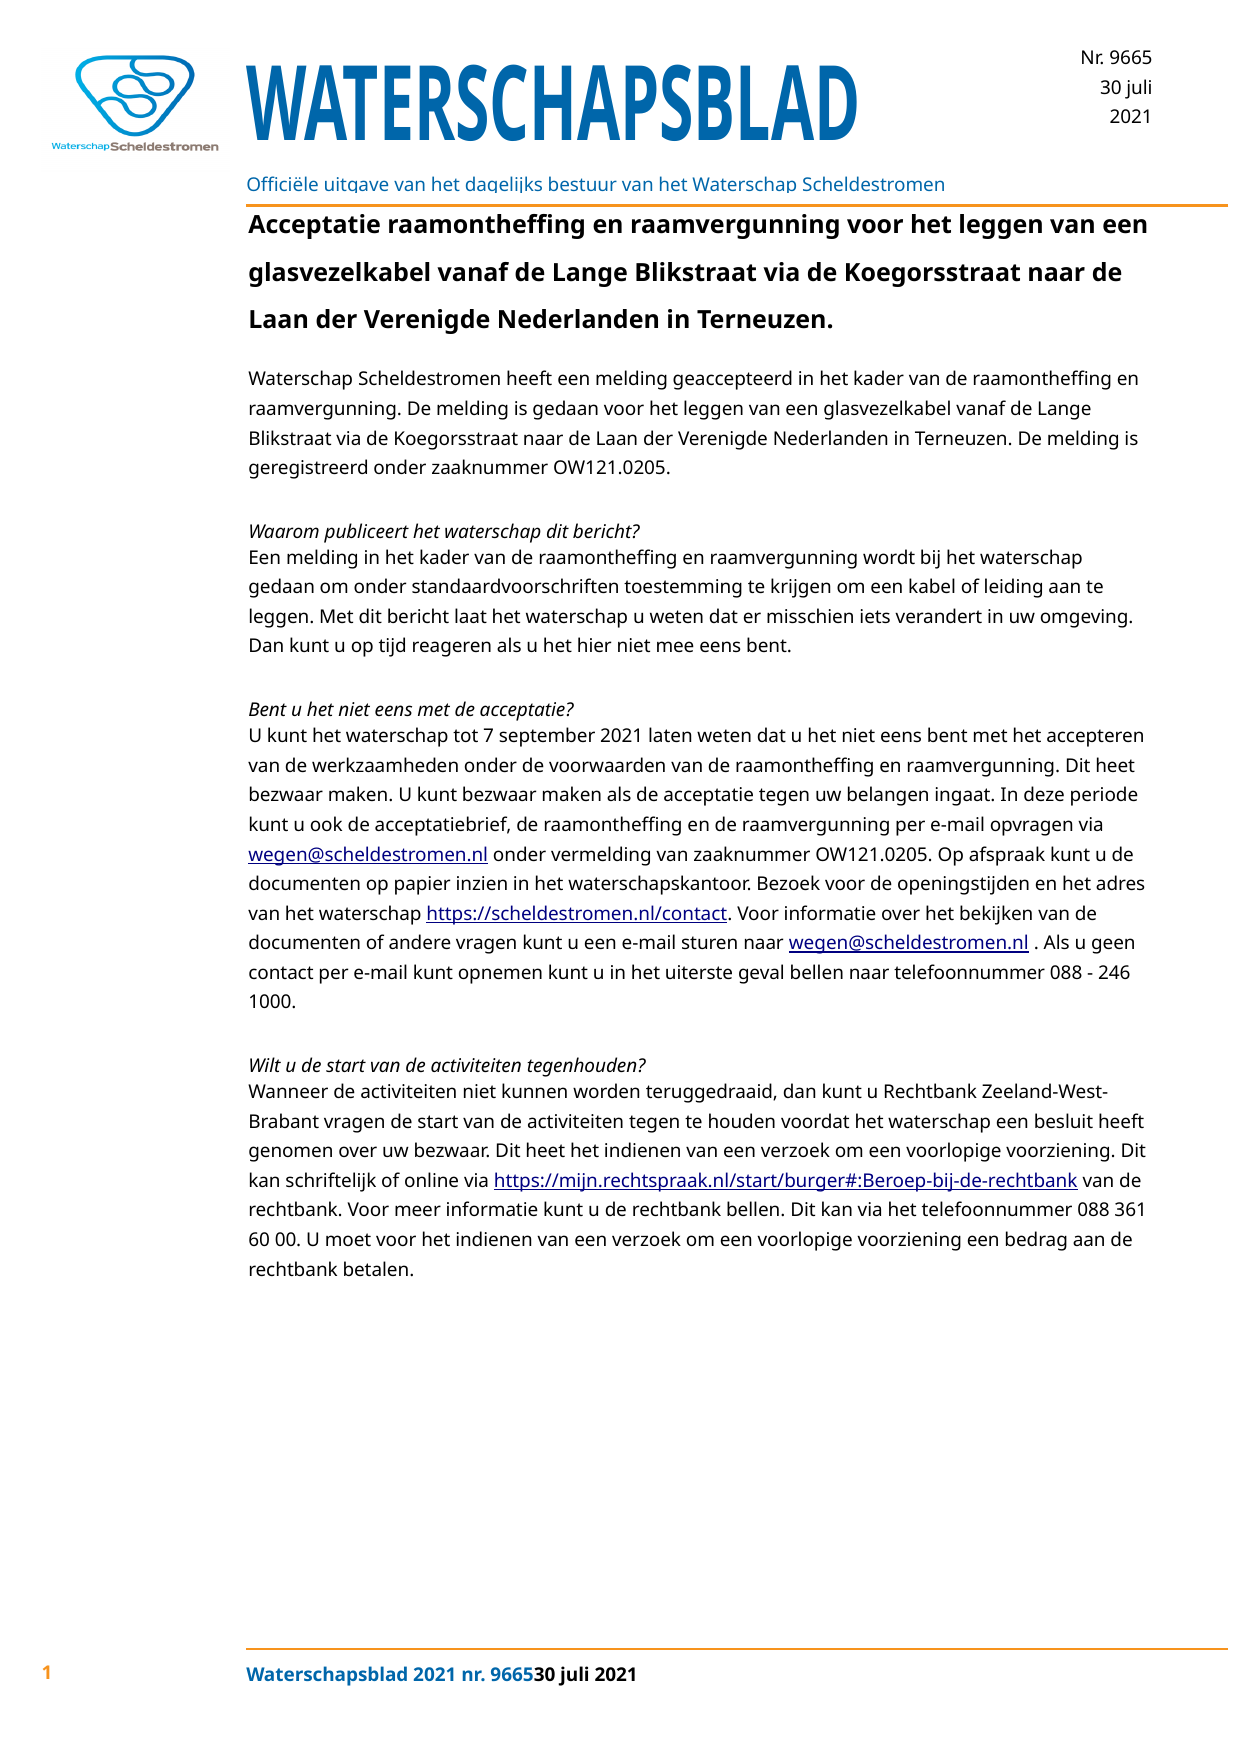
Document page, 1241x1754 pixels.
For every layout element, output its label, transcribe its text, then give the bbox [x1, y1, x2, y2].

text Waarom publiceert het waterschap dit bericht? [248, 518, 1152, 544]
text Bent u het niet eens met de acceptatie? [248, 697, 1152, 722]
text U kunt het waterschap tot 7 september 2021 laten weten dat u het niet eens bent met het accepteren van de werkzaamheden onder de voorwaarden van de raamontheffing en raamvergunning. Dit heet bezwaar maken. U kunt bezwaar maken als de acceptatie tegen uw belangen ingaat. In deze periode kunt u ook de acceptatiebrief, de raamontheffing en de raamvergunning per e-mail opvragen via wegen@scheldestromen.nl onder vermelding van zaaknummer OW121.0205. Op afspraak kunt u de documenten op papier inzien in het waterschapskantoor. Bezoek voor de openingstijden en het adres van het waterschap https://scheldestromen.nl/contact. Voor informatie over het bekijken van de documenten of andere vragen kunt u een e-mail sturen naar wegen@scheldestromen.nl . Als u geen contact per e-mail kunt opnemen kunt u in het uiterste geval bellen naar telefoonnummer 088 - 246 1000. [248, 722, 1152, 1014]
text Een melding in het kader van de raamontheffing en raamvergunning wordt bij het waterschap gedaan om onder standaardvoorschriften toestemming te krijgen om een kabel of leiding aan te leggen. Met dit bericht laat het waterschap u weten dat er misschien iets verandert in uw omgeving. Dan kunt u op tijd reageren als u het hier niet mee eens bent. [248, 544, 1152, 658]
text Wilt u de start van de activiteiten tegenhouden? [248, 1053, 1152, 1078]
picture [41, 47, 231, 172]
text Wanneer de activiteiten niet kunnen worden teruggedraaid, dan kunt u Rechtbank Zeeland-West-Brabant vragen de start van de activiteiten tegen te houden voordat het waterschap een besluit heeft genomen over uw bezwaar. Dit heet het indienen van een verzoek om een voorlopige voorziening. Dit kan schriftelijk of online via https://mijn.rechtspraak.nl/start/burger#:Beroep-bij-de-rechtbank van de rechtbank. Voor meer informatie kunt u de rechtbank bellen. Dit kan via het telefoonnummer 088 361 60 00. U moet voor het indienen van een verzoek om een voorlopige voorziening een bedrag aan de rechtbank betalen. [248, 1078, 1152, 1282]
text Waterschap Scheldestromen heeft een melding geaccepteerd in het kader van de raamontheffing en raamvergunning. De melding is gedaan voor het leggen van een glasvezelkabel vanaf de Lange Blikstraat via de Koegorsstraat naar de Laan der Verenigde Nederlanden in Terneuzen. De melding is geregistreerd onder zaaknummer OW121.0205. [248, 366, 1152, 480]
text Acceptatie raamontheffing en raamvergunning voor het leggen van een glasvezelkabel vanaf de Lange Blikstraat via de Koegorsstraat naar de Laan der Verenigde Nederlanden in Terneuzen. [248, 207, 1152, 336]
